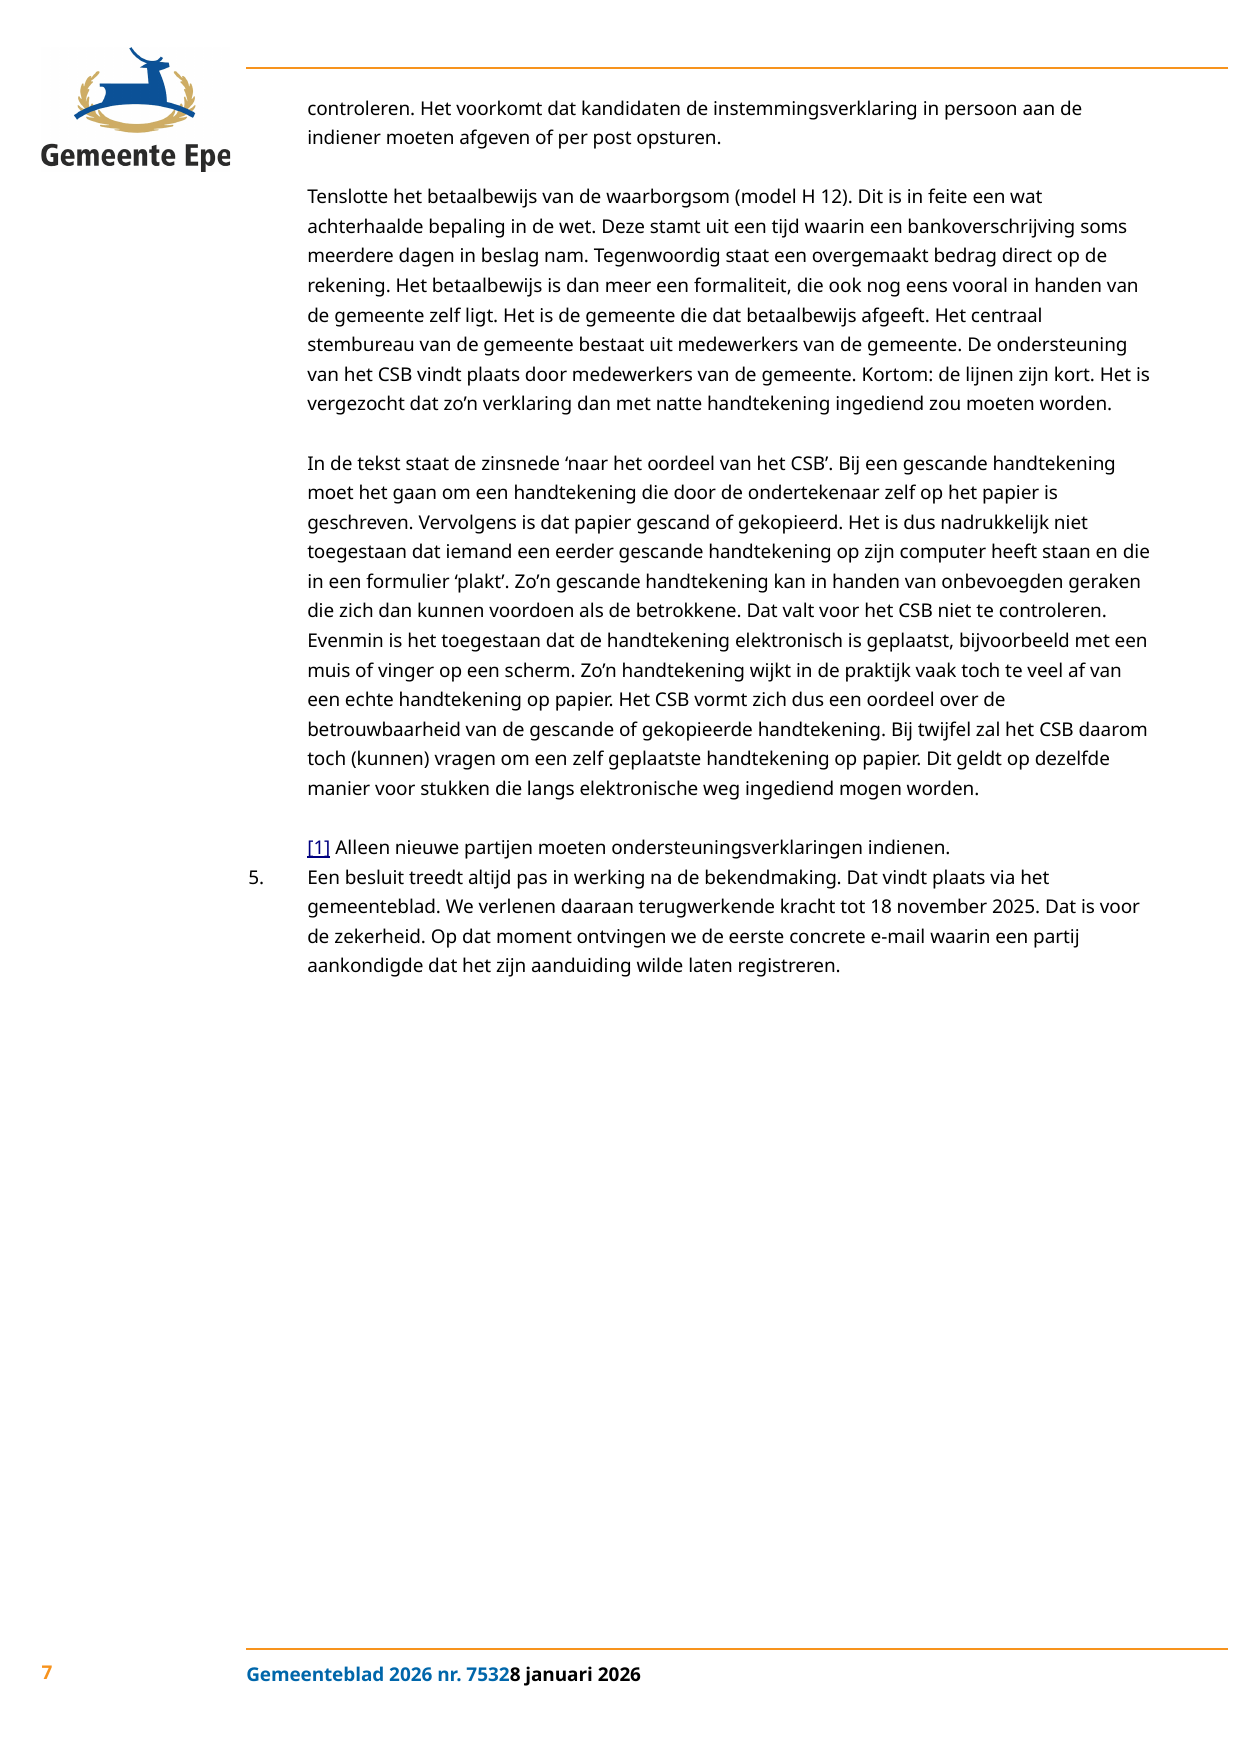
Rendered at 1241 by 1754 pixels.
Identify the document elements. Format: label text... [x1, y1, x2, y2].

list controleren. Het voorkomt dat kandidaten de instemmingsverklaring in persoon aan de indiener moeten afgeven of per post opsturen. [248, 95, 1152, 150]
list Tenslotte het betaalbewijs van de waarborgsom (model H 12). Dit is in feite een wat achterhaalde bepaling in de wet. Deze stamt uit een tijd waarin een bankoverschrijving soms meerdere dagen in beslag nam. Tegenwoordig staat een overgemaakt bedrag direct op de rekening. Het betaalbewijs is dan meer een formaliteit, die ook nog eens vooral in handen van de gemeente zelf ligt. Het is de gemeente die dat betaalbewijs afgeeft. Het centraal stembureau van de gemeente bestaat uit medewerkers van de gemeente. De ondersteuning van het CSB vindt plaats door medewerkers van de gemeente. Kortom: de lijnen zijn kort. Het is vergezocht dat zo’n verklaring dan met natte handtekening ingediend zou moeten worden. [248, 183, 1152, 416]
list In de tekst staat de zinsnede ‘naar het oordeel van het CSB’. Bij een gescande handtekening moet het gaan om een handtekening die door de ondertekenaar zelf op het papier is geschreven. Vervolgens is dat papier gescand of gekopieerd. Het is dus nadrukkelijk niet toegestaan dat iemand een eerder gescande handtekening op zijn computer heeft staan en die in een formulier ‘plakt’. Zo’n gescande handtekening kan in handen van onbevoegden geraken die zich dan kunnen voordoen als de betrokkene. Dat valt voor het CSB niet te controleren. Evenmin is het toegestaan dat de handtekening elektronisch is geplaatst, bijvoorbeeld met een muis of vinger op een scherm. Zo’n handtekening wijkt in de praktijk vaak toch te veel af van een echte handtekening op papier. Het CSB vormt zich dus een oordeel over de betrouwbaarheid van de gescande of gekopieerde handtekening. Bij twijfel zal het CSB daarom toch (kunnen) vragen om een zelf geplaatste handtekening op papier. Dit geldt op dezelfde manier voor stukken die langs elektronische weg ingediend mogen worden. [248, 450, 1152, 801]
list [1] Alleen nieuwe partijen moeten ondersteuningsverklaringen indienen. [248, 834, 1152, 860]
list Een besluit treedt altijd pas in werking na de bekendmaking. Dat vindt plaats via het gemeenteblad. We verlenen daaraan terugwerkende kracht tot 18 november 2025. Dat is voor de zekerheid. Op dat moment ontvingen we de eerste concrete e-mail waarin een partij aankondigde dat het zijn aanduiding wilde laten registreren. [248, 864, 1152, 978]
picture [41, 47, 231, 172]
